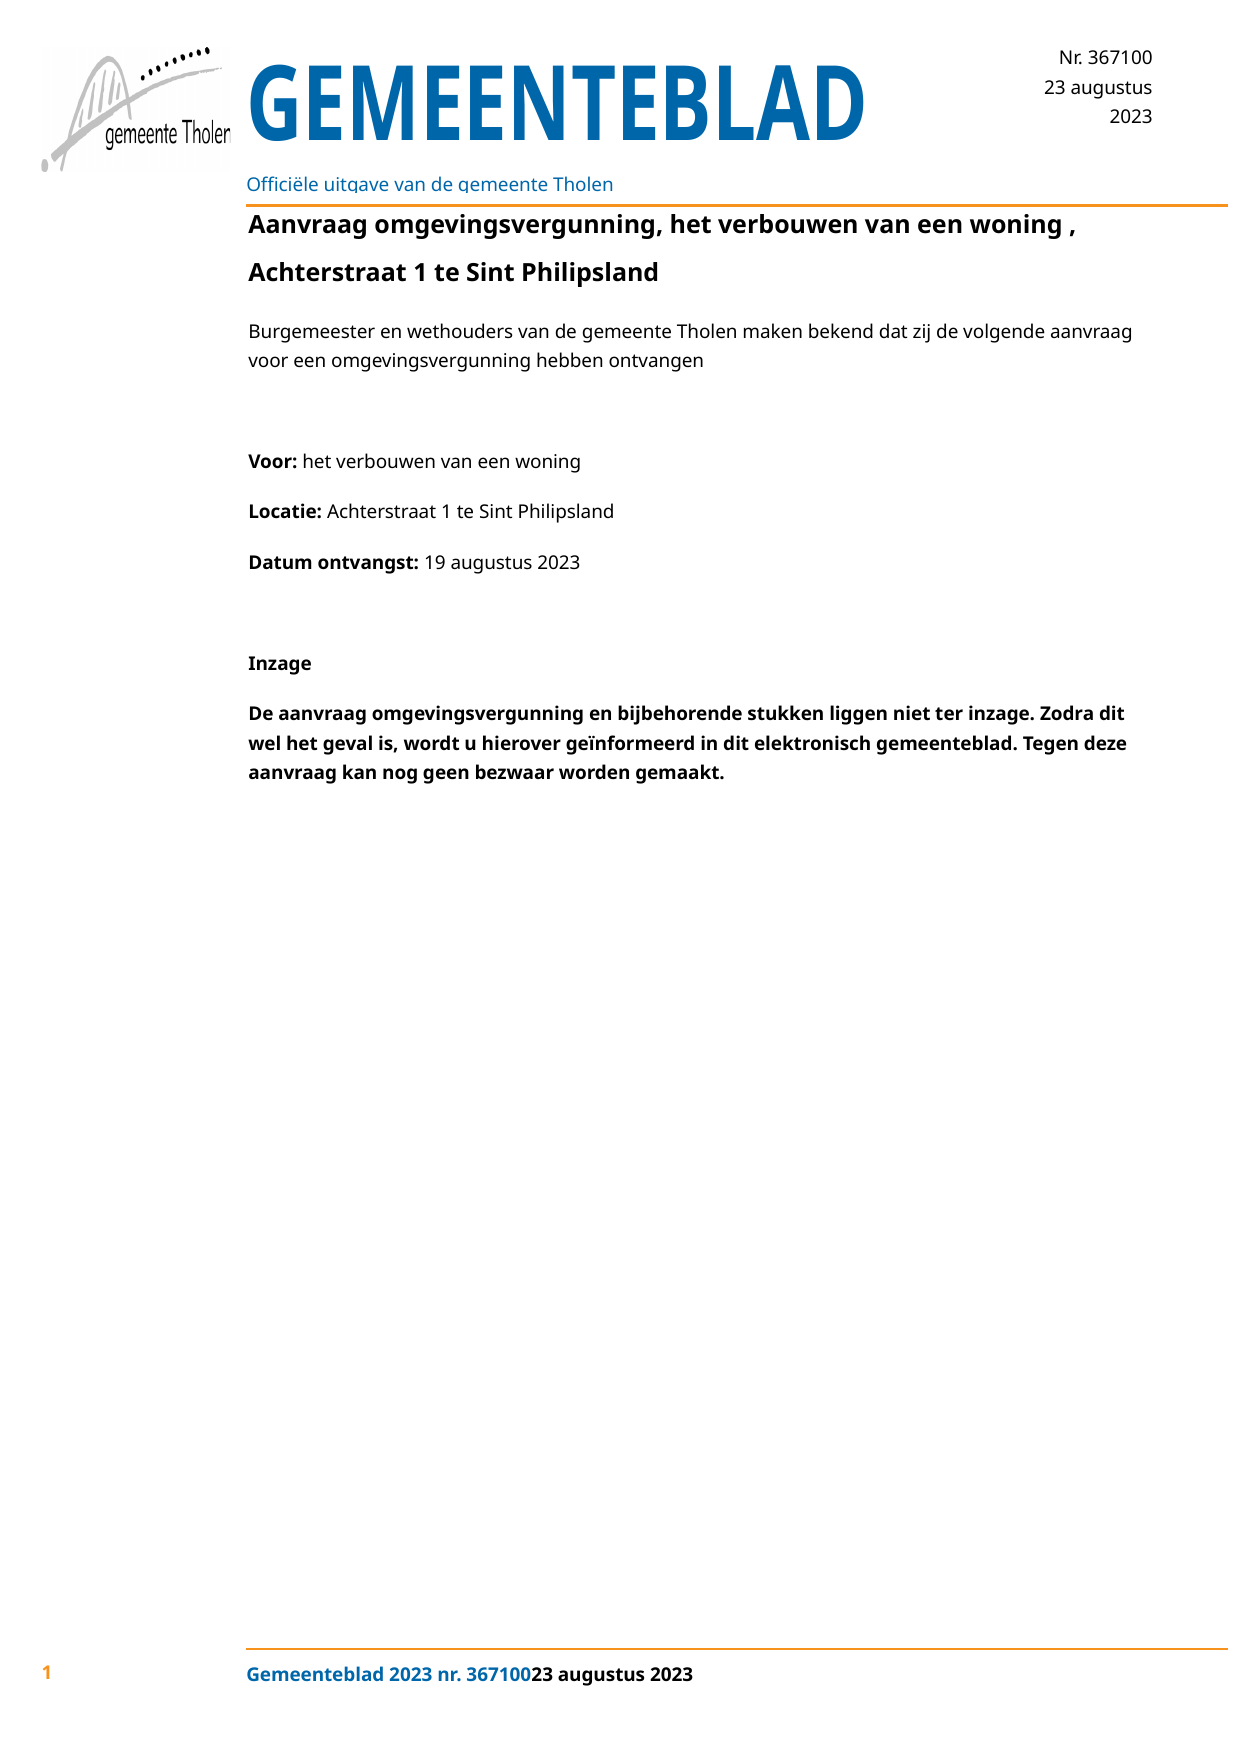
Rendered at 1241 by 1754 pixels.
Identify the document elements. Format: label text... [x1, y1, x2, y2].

text Locatie: Achterstraat 1 te Sint Philipsland [248, 499, 1152, 524]
text De aanvraag omgevingsvergunning en bijbehorende stukken liggen niet ter inzage. Zodra dit wel het geval is, wordt u hierover geïnformeerd in dit elektronisch gemeenteblad. Tegen deze aanvraag kan nog geen bezwaar worden gemaakt. [248, 700, 1152, 785]
text Aanvraag omgevingsvergunning, het verbouwen van een woning , Achterstraat 1 te Sint Philipsland [248, 207, 1152, 288]
text Voor: het verbouwen van een woning [248, 448, 1152, 474]
text Burgemeester en wethouders van de gemeente Tholen maken bekend dat zij de volgende aanvraag voor een omgevingsvergunning hebben ontvangen [248, 318, 1152, 373]
text Datum ontvangst: 19 augustus 2023 [248, 549, 1152, 575]
text Inzage [248, 650, 1152, 676]
picture [41, 47, 231, 172]
